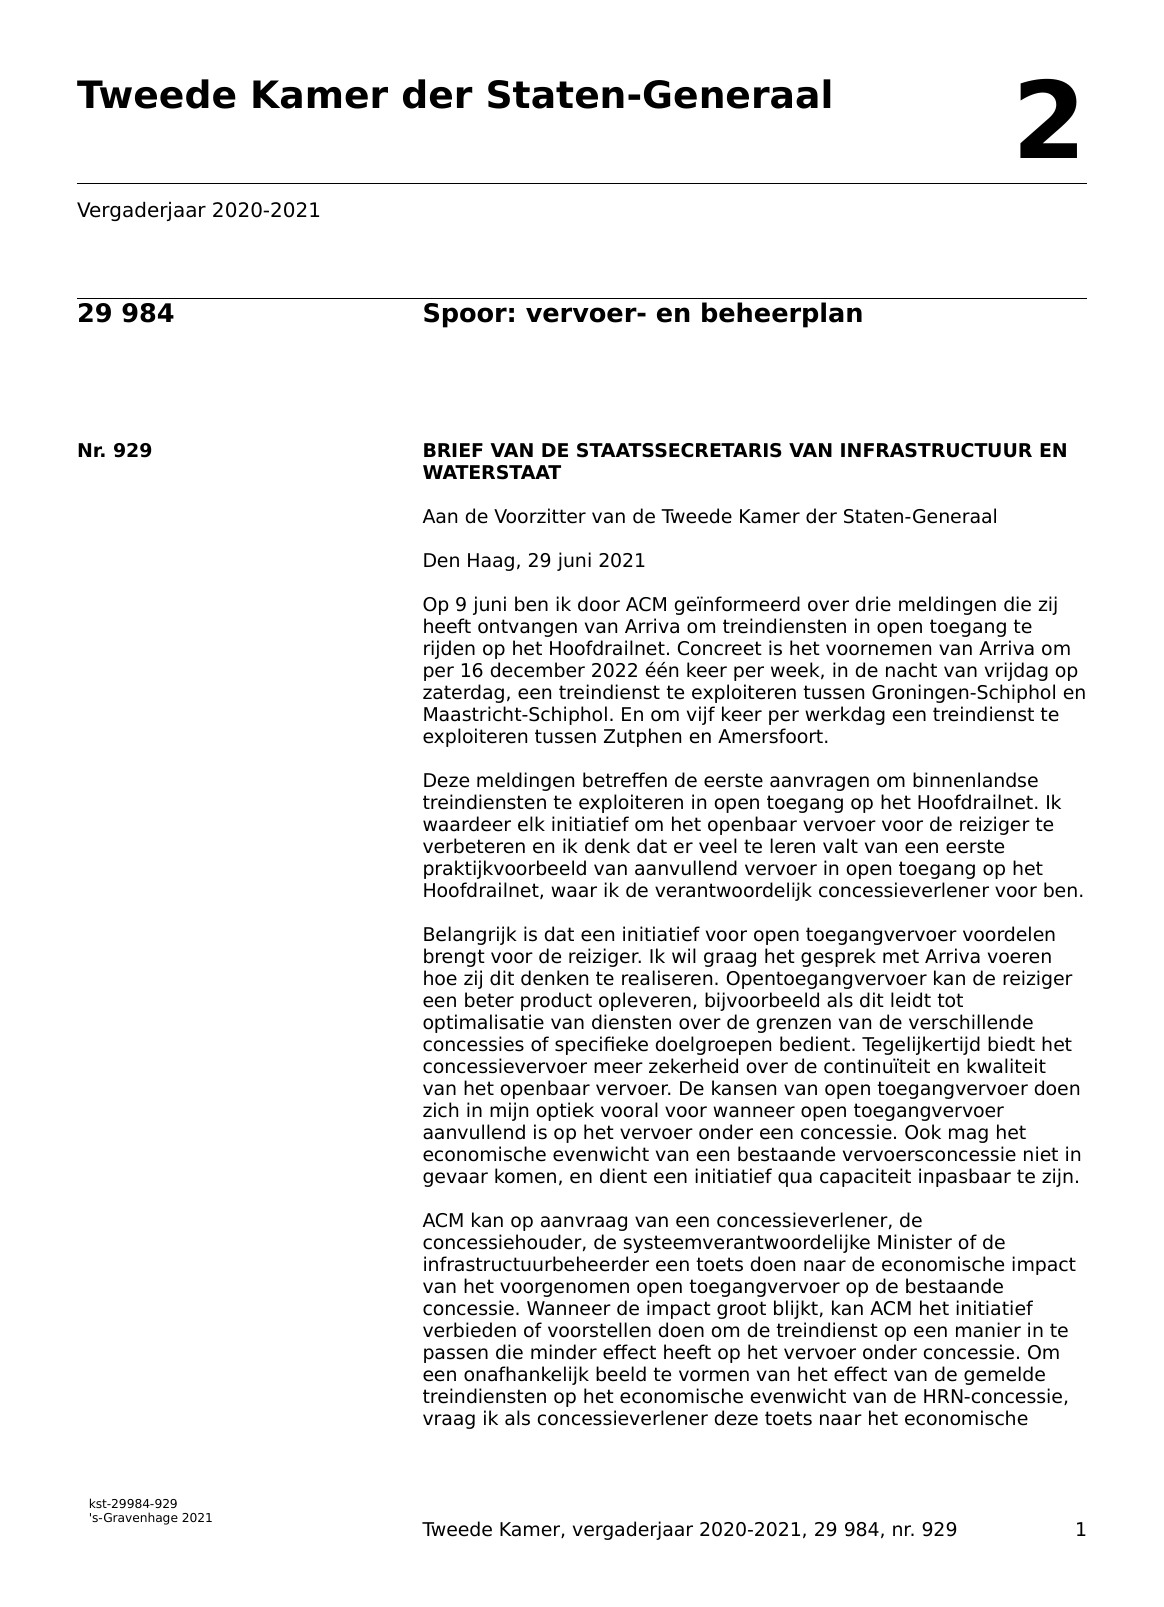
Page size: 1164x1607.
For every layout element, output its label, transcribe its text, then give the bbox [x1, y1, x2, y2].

table_header Tweede Kamer der Staten-Generaal [77, 59, 886, 183]
text Op 9 juni ben ik door ACM geïnformeerd over drie meldingen die zij heeft ontvangen van Arriva om treindiensten in open toegang te rijden op het Hoofdrailnet. Concreet is het voornemen van Arriva om per 16 december 2022 één keer per week, in de nacht van vrijdag op zaterdag, een treindienst te exploiteren tussen Groningen-Schiphol en Maastricht-Schiphol. En om vijf keer per werkdag een treindienst te exploiteren tussen Zutphen en Amersfoort. [422, 594, 1087, 748]
text Deze meldingen betreffen de eerste aanvragen om binnenlandse treindiensten te exploiteren in open toegang op het Hoofdrailnet. Ik waardeer elk initiatief om het openbaar vervoer voor de reiziger te verbeteren en ik denk dat er veel te leren valt van een eerste praktijkvoorbeeld van aanvullend vervoer in open toegang op het Hoofdrailnet, waar ik de verantwoordelijk concessieverlener voor ben. [422, 770, 1087, 902]
text ACM kan op aanvraag van een concessieverlener, de concessiehouder, de systeemverantwoordelijke Minister of de infrastructuurbeheerder een toets doen naar de economische impact van het voorgenomen open toegangvervoer op de bestaande concessie. Wanneer de impact groot blijkt, kan ACM het initiatief verbieden of voorstellen doen om de treindienst op een manier in te passen die minder effect heeft op het vervoer onder concessie. Om een onafhankelijk beeld te vormen van het effect van de gemelde treindiensten op het economische evenwicht van de HRN-concessie, vraag ik als concessieverlener deze toets naar het economische [422, 1210, 1087, 1430]
text 's-Gravenhage 2021 [88, 1511, 323, 1525]
subtitle 29 984 Spoor: vervoer- en beheerplan [77, 299, 1087, 329]
table_cell Vergaderjaar 2020-2021 [77, 184, 1087, 298]
text kst-29984-929 [88, 1497, 323, 1511]
subtitle Nr. 929 BRIEF VAN DE STAATSSECRETARIS VAN INFRASTRUCTUUR EN WATERSTAAT [77, 440, 1087, 484]
text Belangrijk is dat een initiatief voor open toegangvervoer voordelen brengt voor de reiziger. Ik wil graag het gesprek met Arriva voeren hoe zij dit denken te realiseren. Opentoegangvervoer kan de reiziger een beter product opleveren, bijvoorbeeld als dit leidt tot optimalisatie van diensten over de grenzen van de verschillende concessies of specifieke doelgroepen bedient. Tegelijkertijd biedt het concessievervoer meer zekerheid over de continuïteit en kwaliteit van het openbaar vervoer. De kansen van open toegangvervoer doen zich in mijn optiek vooral voor wanneer open toegangvervoer aanvullend is op het vervoer onder een concessie. Ook mag het economische evenwicht van een bestaande vervoersconcessie niet in gevaar komen, en dient een initiatief qua capaciteit inpasbaar te zijn. [422, 924, 1087, 1188]
table_header 2 [886, 59, 1087, 183]
text Aan de Voorzitter van de Tweede Kamer der Staten-Generaal [422, 506, 1087, 528]
text Den Haag, 29 juni 2021 [422, 550, 1087, 572]
